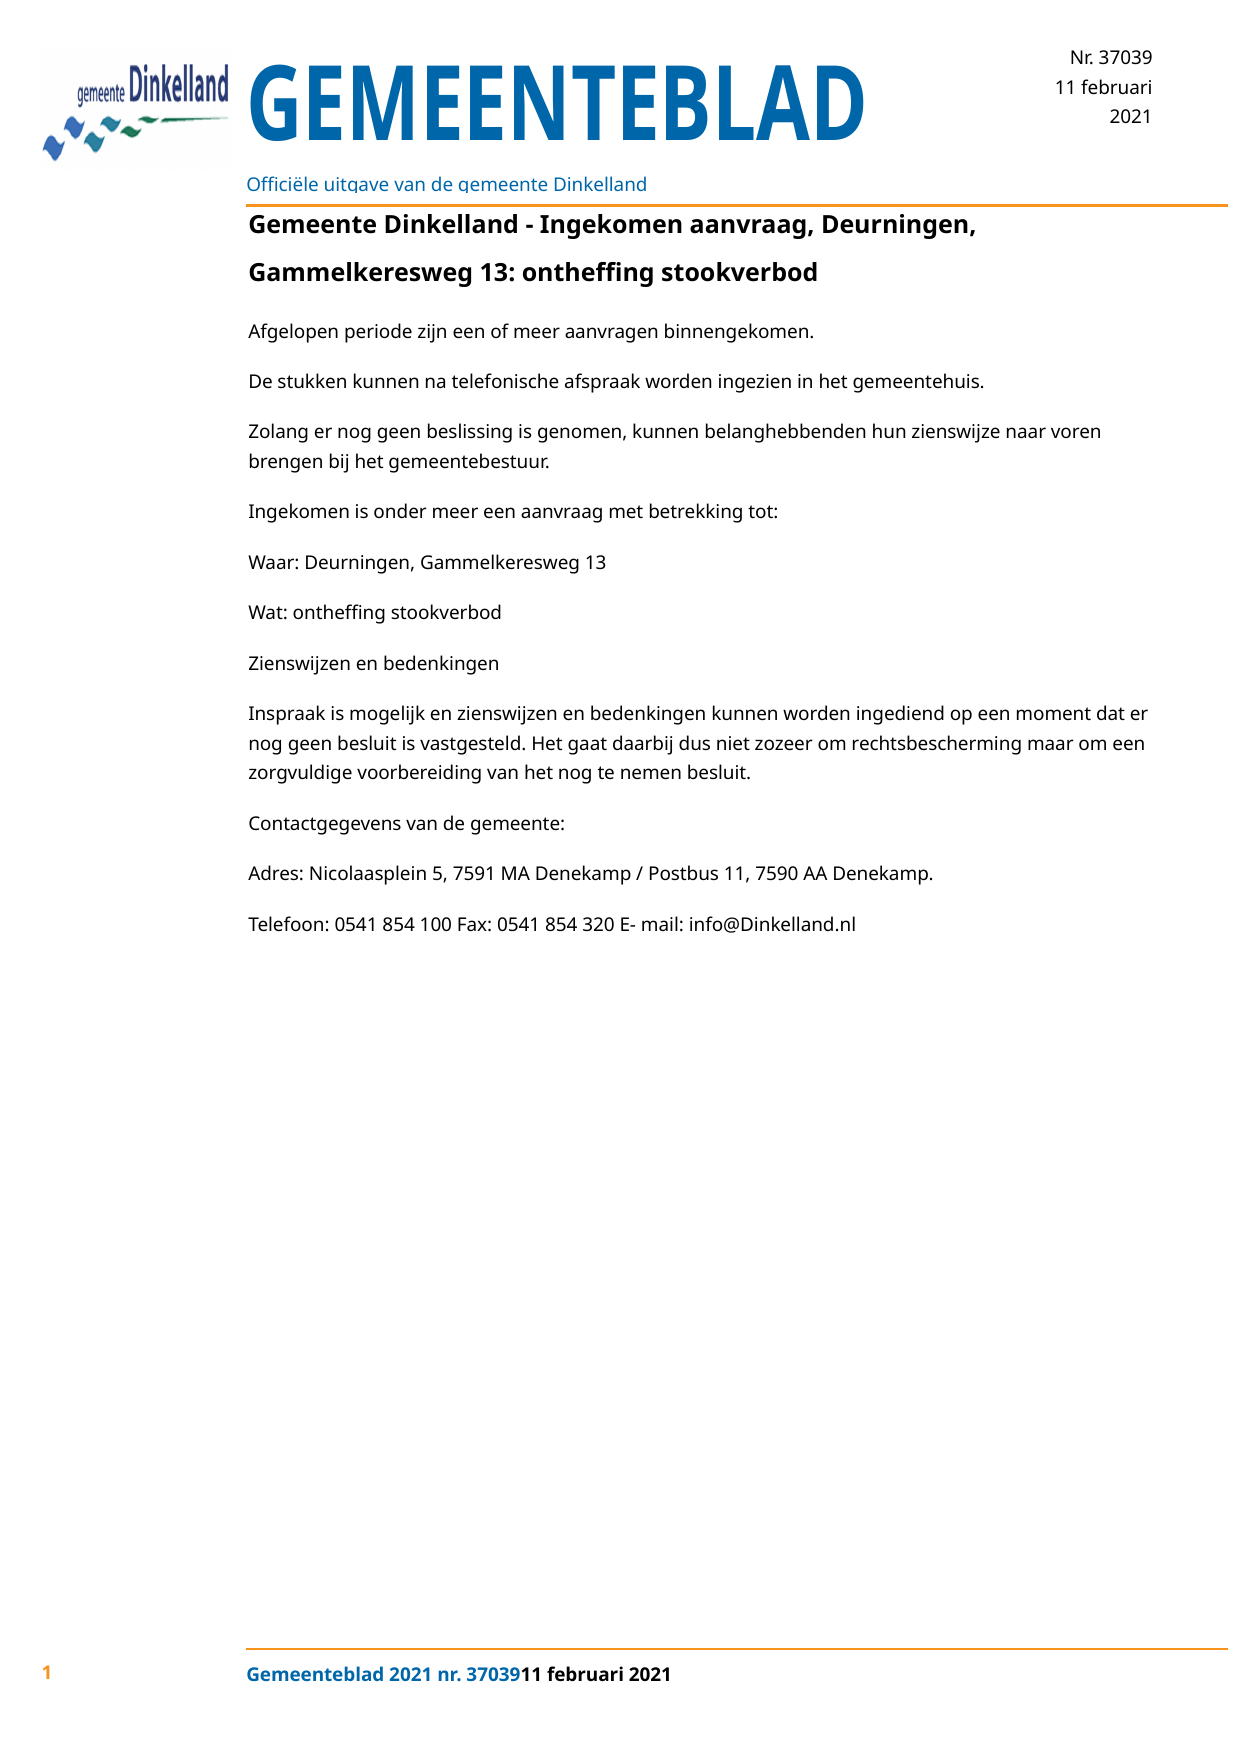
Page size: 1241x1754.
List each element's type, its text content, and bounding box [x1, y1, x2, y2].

text Waar: Deurningen, Gammelkeresweg 13 [248, 549, 1152, 575]
text Inspraak is mogelijk en zienswijzen en bedenkingen kunnen worden ingediend op een moment dat er nog geen besluit is vastgesteld. Het gaat daarbij dus niet zozeer om rechtsbescherming maar om een zorgvuldige voorbereiding van het nog te nemen besluit. [248, 700, 1152, 785]
text Ingekomen is onder meer een aanvraag met betrekking tot: [248, 499, 1152, 524]
text Telefoon: 0541 854 100 Fax: 0541 854 320 E- mail: info@Dinkelland.nl [248, 911, 1152, 937]
text De stukken kunnen na telefonische afspraak worden ingezien in het gemeentehuis. [248, 368, 1152, 394]
picture [41, 47, 231, 172]
text Zolang er nog geen beslissing is genomen, kunnen belanghebbenden hun zienswijze naar voren brengen bij het gemeentebestuur. [248, 419, 1152, 474]
text Adres: Nicolaasplein 5, 7591 MA Denekamp / Postbus 11, 7590 AA Denekamp. [248, 860, 1152, 886]
text Gemeente Dinkelland - Ingekomen aanvraag, Deurningen, Gammelkeresweg 13: ontheffing stookverbod [248, 207, 1152, 288]
text Wat: ontheffing stookverbod [248, 599, 1152, 625]
text Zienswijzen en bedenkingen [248, 650, 1152, 676]
text Afgelopen periode zijn een of meer aanvragen binnengekomen. [248, 318, 1152, 344]
text Contactgegevens van de gemeente: [248, 810, 1152, 836]
